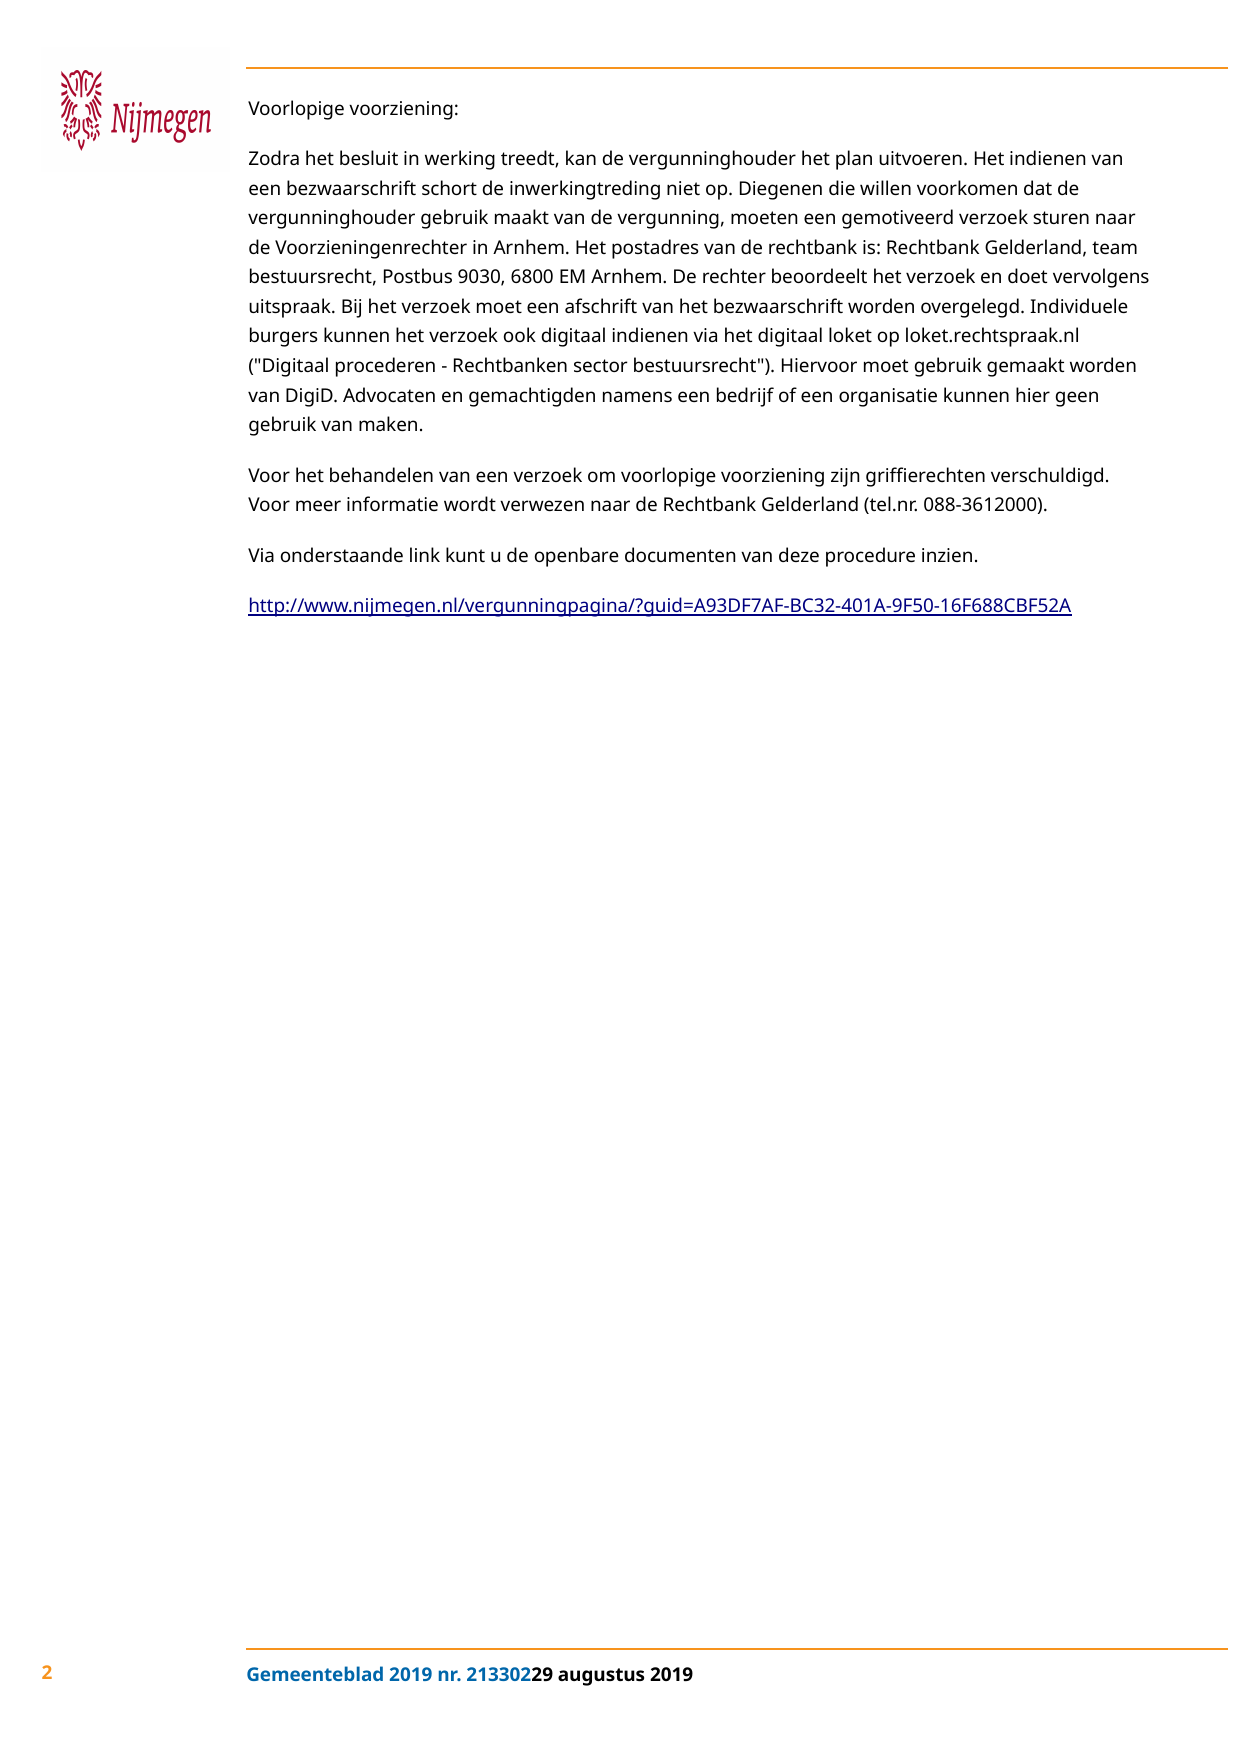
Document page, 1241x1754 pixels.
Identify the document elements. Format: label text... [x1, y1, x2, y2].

text Via onderstaande link kunt u de openbare documenten van deze procedure inzien. [248, 542, 1152, 568]
text http://www.nijmegen.nl/vergunningpagina/?guid=A93DF7AF-BC32-401A-9F50-16F688CBF52A [248, 592, 1152, 618]
text Zodra het besluit in werking treedt, kan de vergunninghouder het plan uitvoeren. Het indienen van een bezwaarschrift schort de inwerkingtreding niet op. Diegenen die willen voorkomen dat de vergunninghouder gebruik maakt van de vergunning, moeten een gemotiveerd verzoek sturen naar de Voorzieningenrechter in Arnhem. Het postadres van de rechtbank is: Rechtbank Gelderland, team bestuursrecht, Postbus 9030, 6800 EM Arnhem. De rechter beoordeelt het verzoek en doet vervolgens uitspraak. Bij het verzoek moet een afschrift van het bezwaarschrift worden overgelegd. Individuele burgers kunnen het verzoek ook digitaal indienen via het digitaal loket op loket.rechtspraak.nl ("Digitaal procederen - Rechtbanken sector bestuursrecht"). Hiervoor moet gebruik gemaakt worden van DigiD. Advocaten en gemachtigden namens een bedrijf of een organisatie kunnen hier geen gebruik van maken. [248, 145, 1152, 437]
picture [41, 47, 231, 172]
text Voor het behandelen van een verzoek om voorlopige voorziening zijn griffierechten verschuldigd. Voor meer informatie wordt verwezen naar de Rechtbank Gelderland (tel.nr. 088-3612000). [248, 462, 1152, 517]
text Voorlopige voorziening: [248, 95, 1152, 121]
